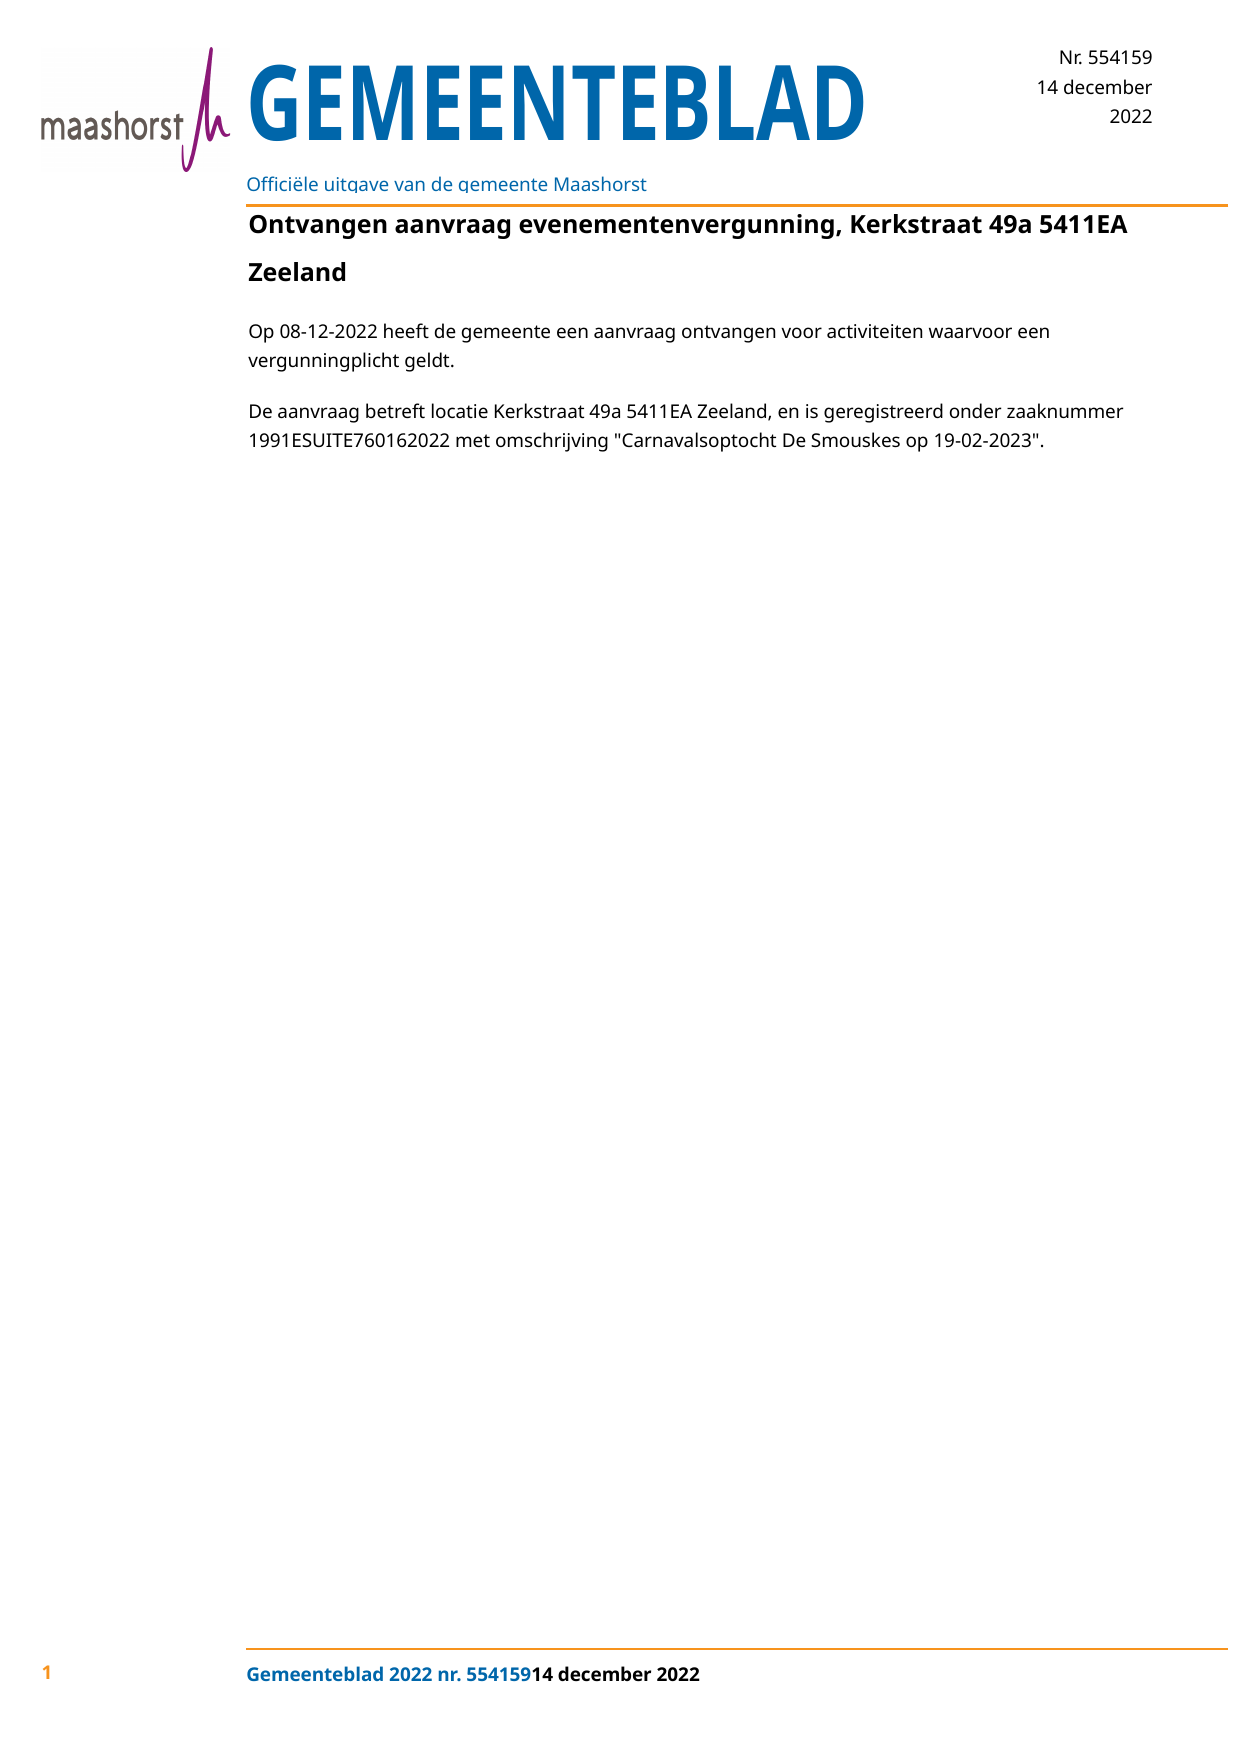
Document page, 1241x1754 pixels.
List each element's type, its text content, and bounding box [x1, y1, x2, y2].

text Op 08-12-2022 heeft de gemeente een aanvraag ontvangen voor activiteiten waarvoor een vergunningplicht geldt. [248, 318, 1152, 373]
text Ontvangen aanvraag evenementenvergunning, Kerkstraat 49a 5411EA Zeeland [248, 207, 1152, 288]
text De aanvraag betreft locatie Kerkstraat 49a 5411EA Zeeland, en is geregistreerd onder zaaknummer 1991ESUITE760162022 met omschrijving "Carnavalsoptocht De Smouskes op 19-02-2023". [248, 398, 1152, 453]
picture [41, 47, 231, 172]
